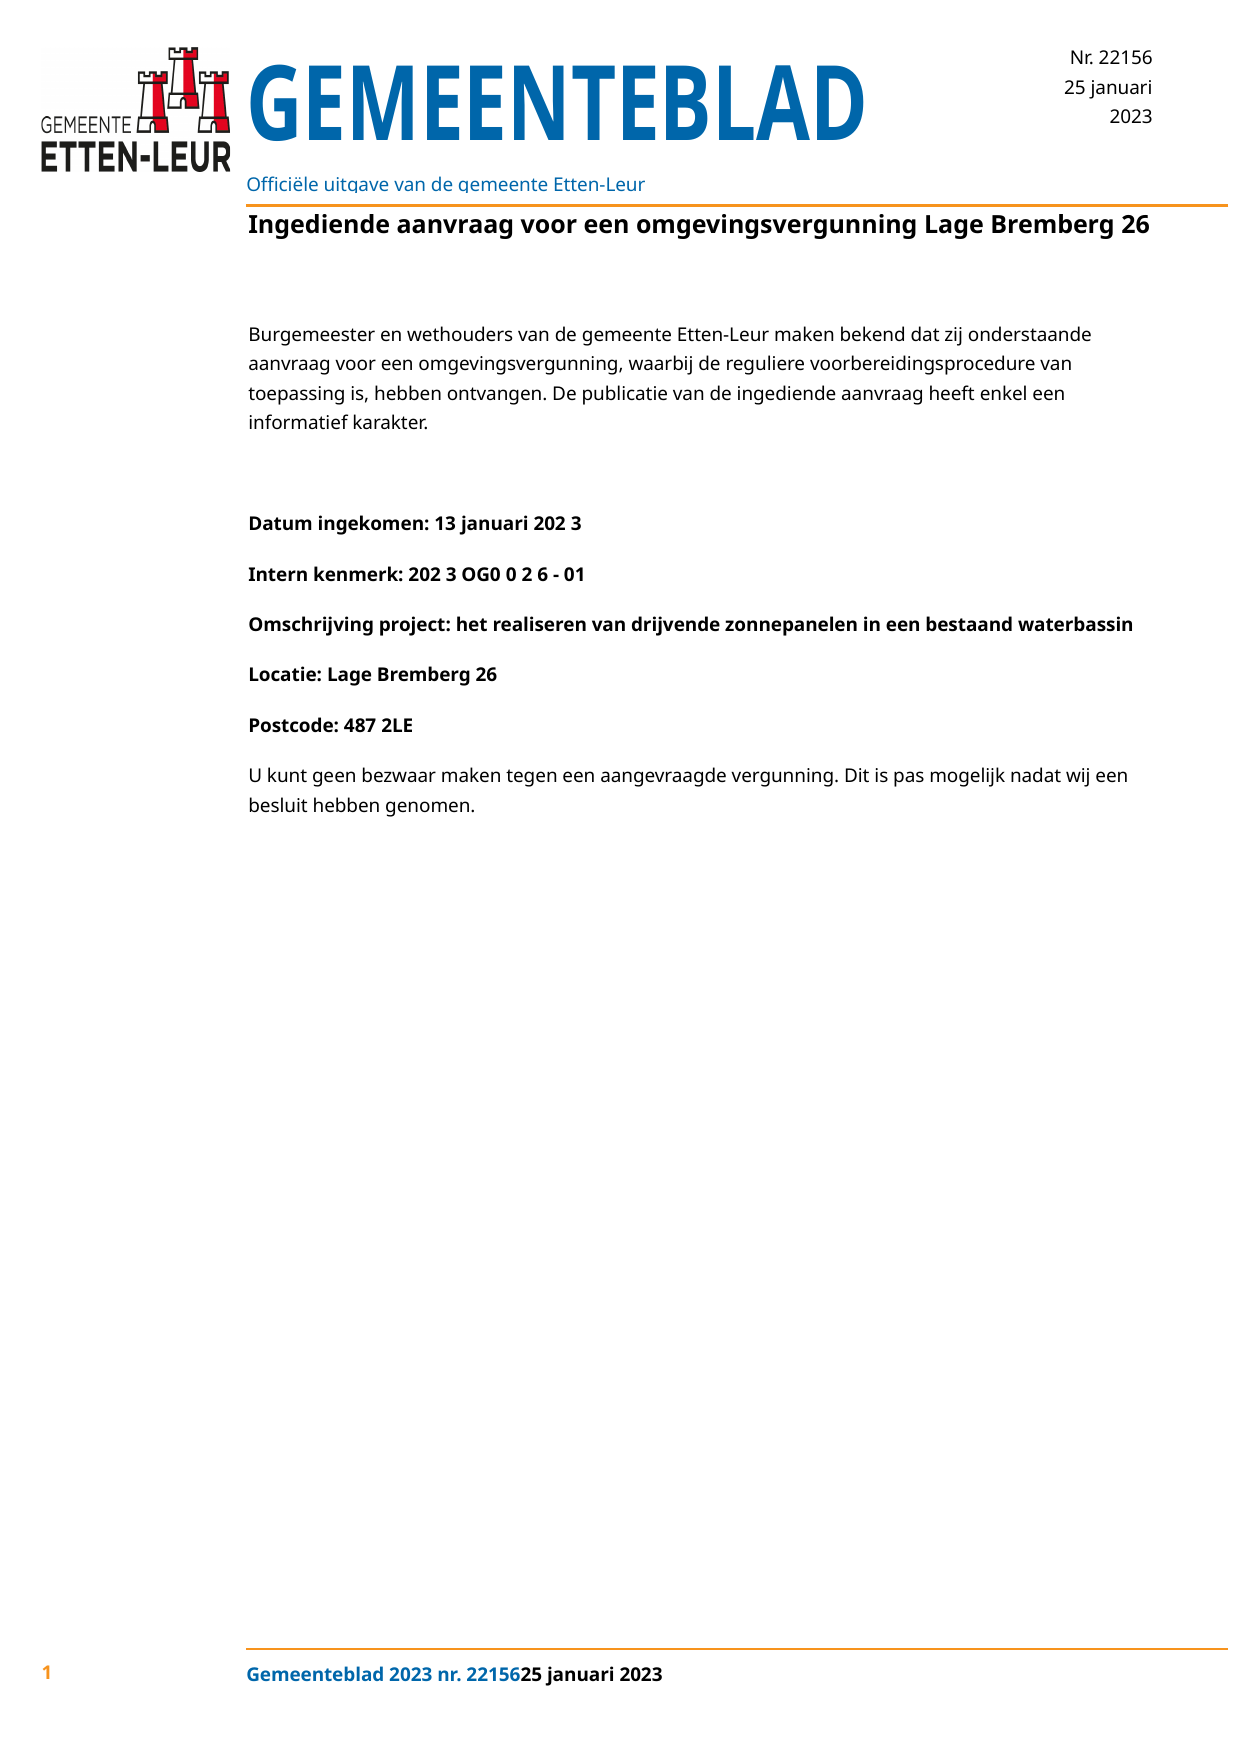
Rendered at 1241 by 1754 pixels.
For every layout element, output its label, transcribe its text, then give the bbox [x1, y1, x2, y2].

picture [41, 47, 231, 172]
text Burgemeester en wethouders van de gemeente Etten-Leur maken bekend dat zij onderstaande aanvraag voor een omgevingsvergunning, waarbij de reguliere voorbereidingsprocedure van toepassing is, hebben ontvangen. De publicatie van de ingediende aanvraag heeft enkel een informatief karakter. [248, 321, 1152, 435]
text Intern kenmerk: 202 3 OG0 0 2 6 - 01 [248, 561, 1152, 586]
text Datum ingekomen: 13 januari 202 3 [248, 510, 1152, 536]
text Ingediende aanvraag voor een omgevingsvergunning Lage Bremberg 26 [248, 207, 1152, 241]
text Locatie: Lage Bremberg 26 [248, 662, 1152, 687]
text Omschrijving project: het realiseren van drijvende zonnepanelen in een bestaand waterbassin [248, 611, 1152, 637]
text U kunt geen bezwaar maken tegen een aangevraagde vergunning. Dit is pas mogelijk nadat wij een besluit hebben genomen. [248, 762, 1152, 818]
text Postcode: 487 2LE [248, 712, 1152, 738]
